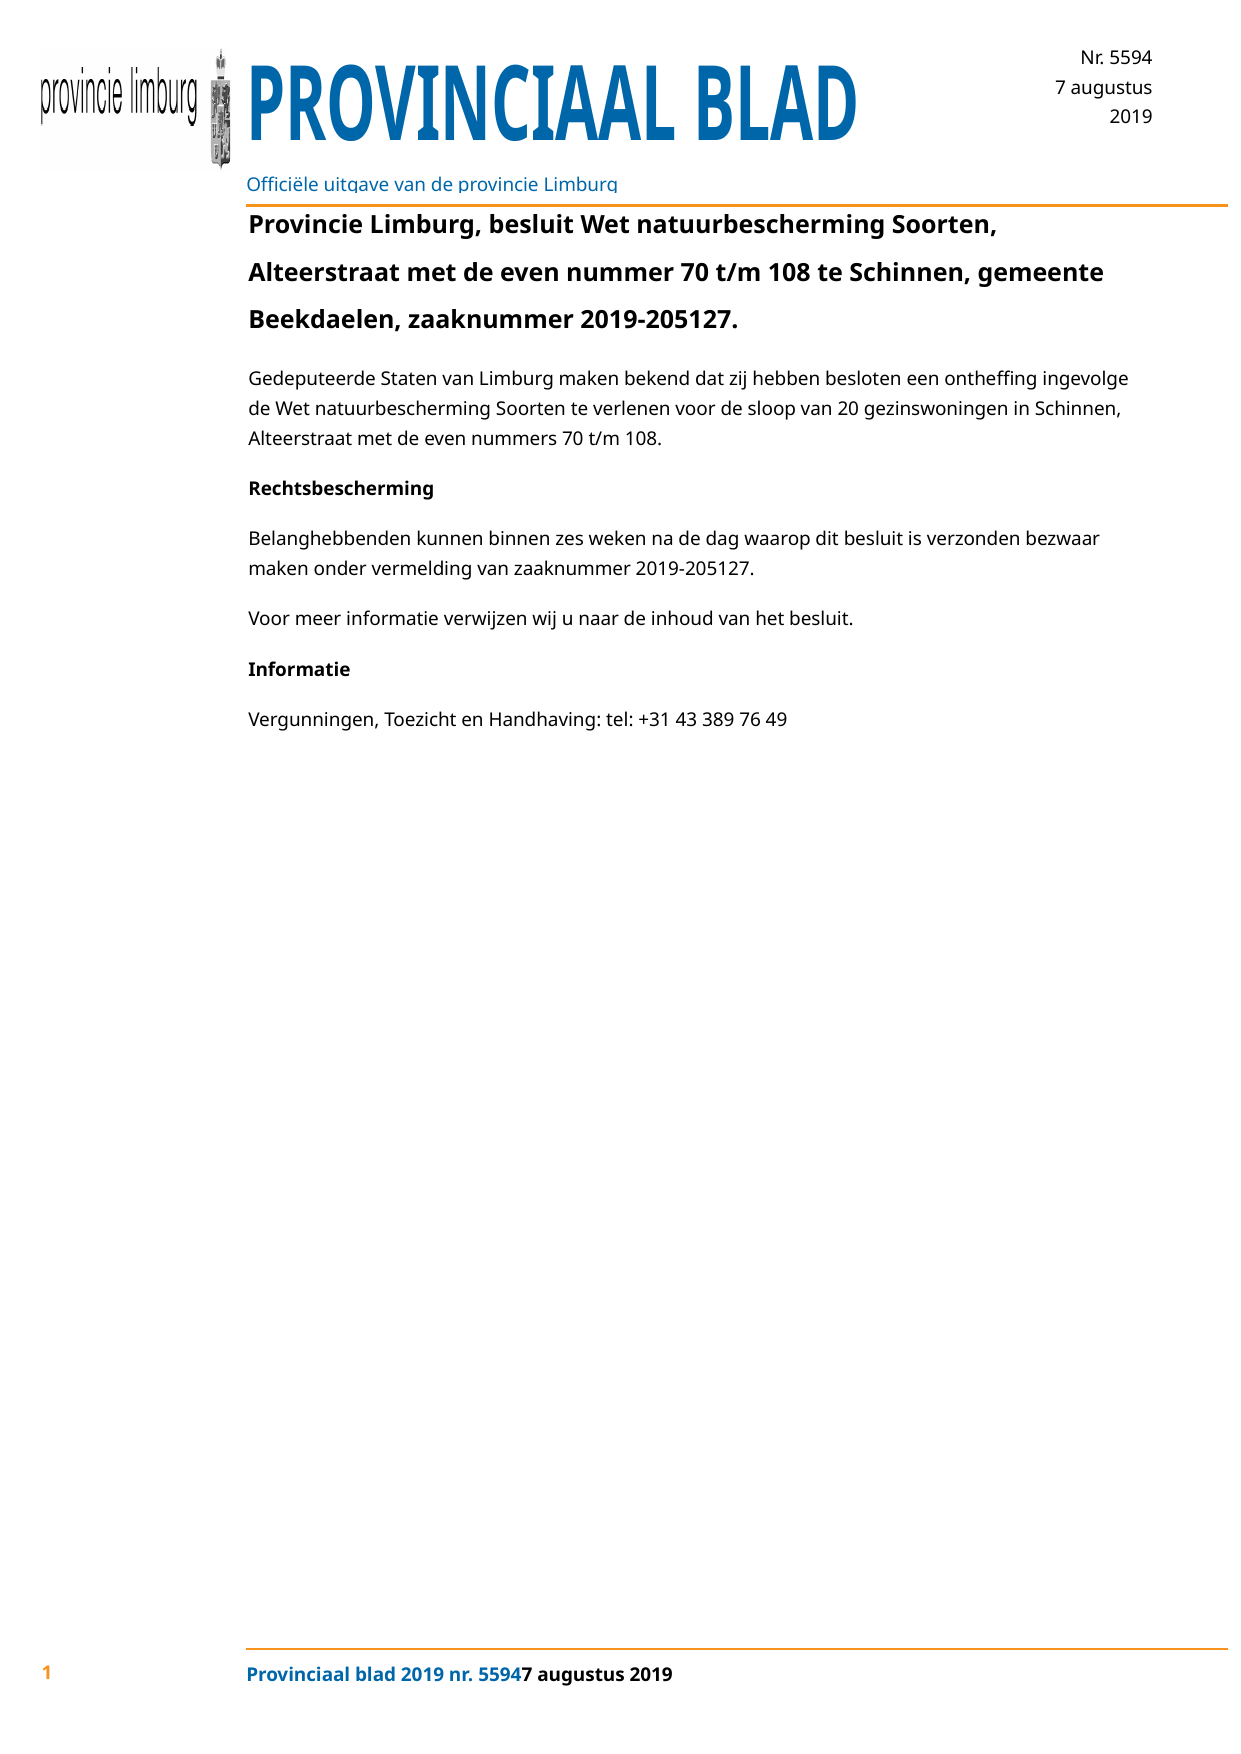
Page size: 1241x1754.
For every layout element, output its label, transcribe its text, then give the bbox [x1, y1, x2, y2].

text Rechtsbescherming [248, 475, 1152, 501]
text Gedeputeerde Staten van Limburg maken bekend dat zij hebben besloten een ontheffing ingevolge de Wet natuurbescherming Soorten te verlenen voor de sloop van 20 gezinswoningen in Schinnen, Alteerstraat met de even nummers 70 t/m 108. [248, 366, 1152, 450]
text Vergunningen, Toezicht en Handhaving: tel: +31 43 389 76 49 [248, 706, 1152, 732]
text Provincie Limburg, besluit Wet natuurbescherming Soorten, Alteerstraat met de even nummer 70 t/m 108 te Schinnen, gemeente Beekdaelen, zaaknummer 2019-205127. [248, 207, 1152, 336]
text Voor meer informatie verwijzen wij u naar de inhoud van het besluit. [248, 606, 1152, 631]
text Informatie [248, 656, 1152, 682]
picture [41, 47, 231, 172]
text Belanghebbenden kunnen binnen zes weken na de dag waarop dit besluit is verzonden bezwaar maken onder vermelding van zaaknummer 2019-205127. [248, 526, 1152, 581]
